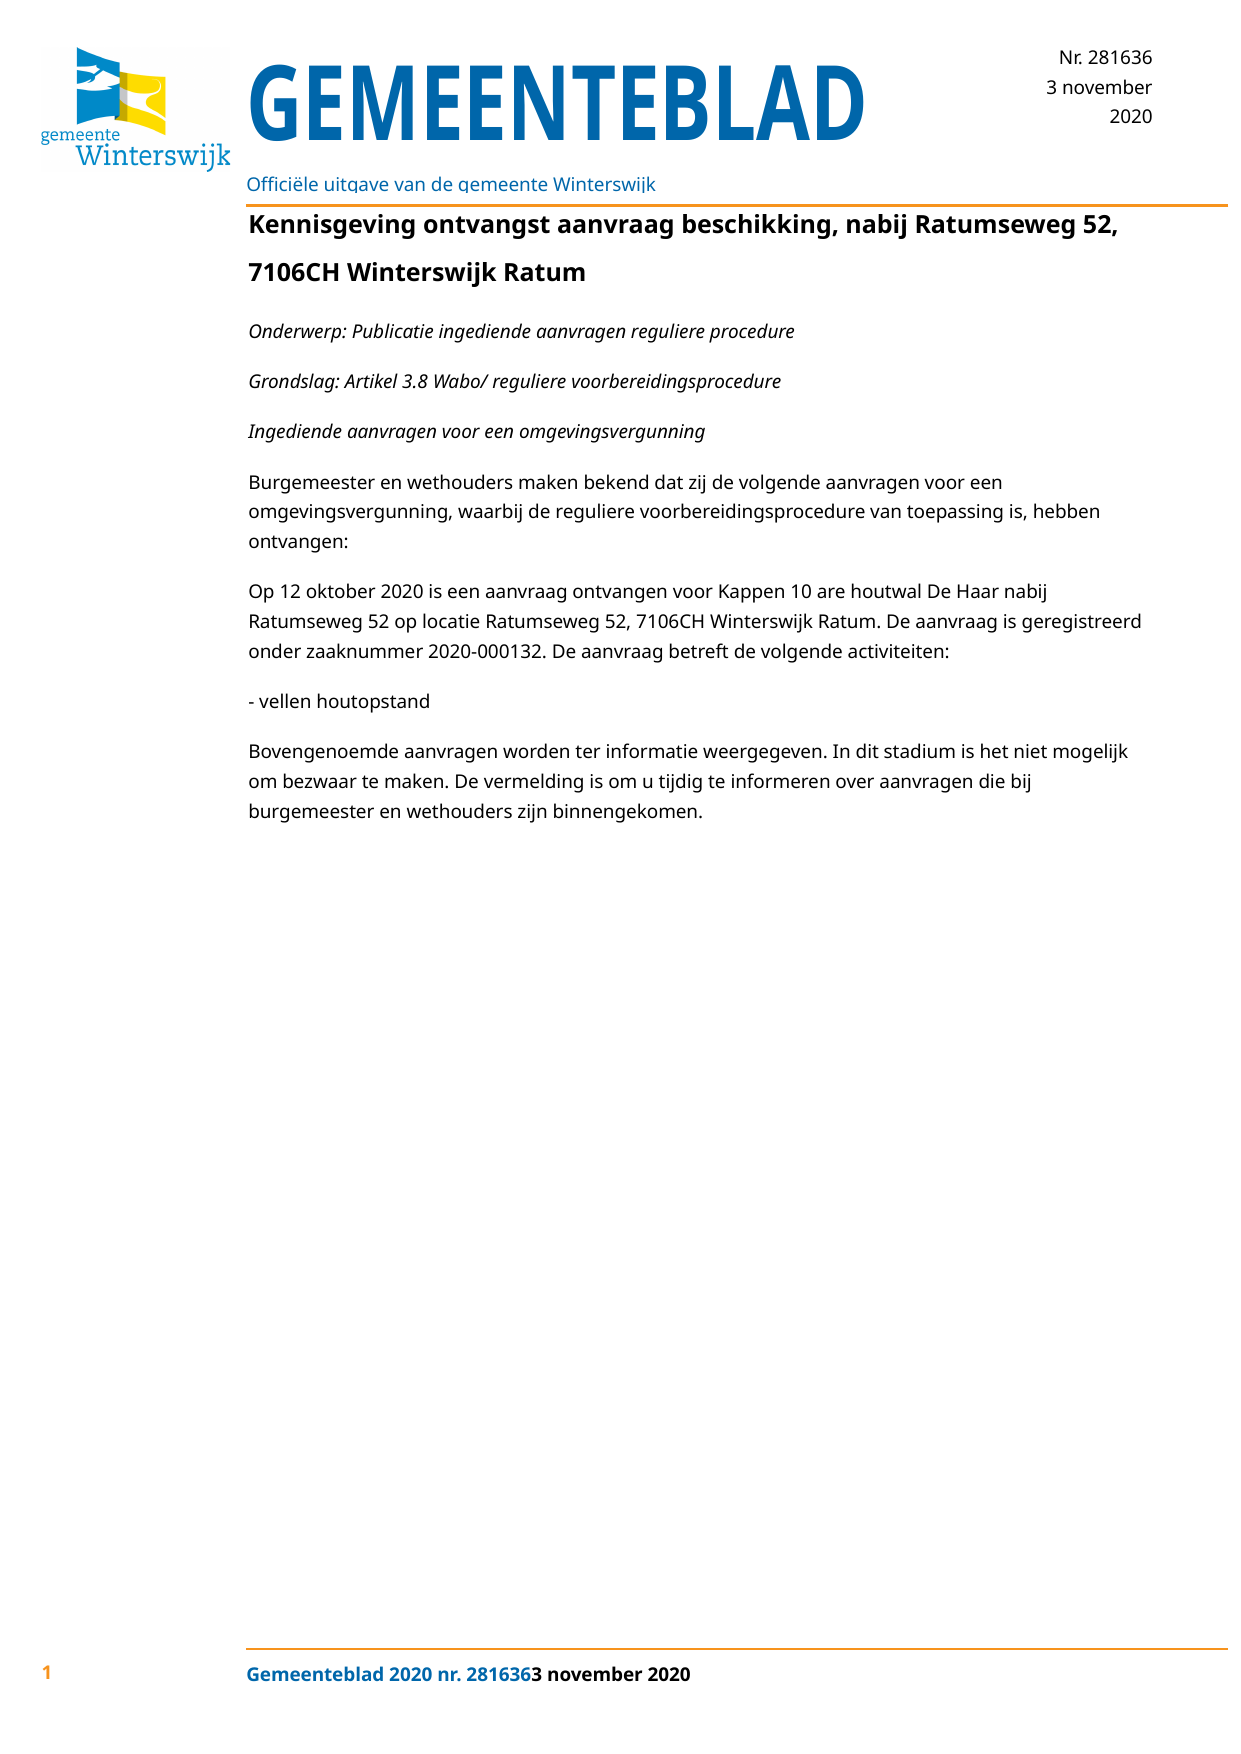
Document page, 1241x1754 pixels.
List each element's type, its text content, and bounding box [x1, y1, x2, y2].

text Grondslag: Artikel 3.8 Wabo/ reguliere voorbereidingsprocedure [248, 368, 1152, 394]
text Burgemeester en wethouders maken bekend dat zij de volgende aanvragen voor een omgevingsvergunning, waarbij de reguliere voorbereidingsprocedure van toepassing is, hebben ontvangen: [248, 469, 1152, 554]
text Onderwerp: Publicatie ingediende aanvragen reguliere procedure [248, 318, 1152, 344]
picture [41, 47, 231, 172]
text Ingediende aanvragen voor een omgevingsvergunning [248, 419, 1152, 444]
text - vellen houtopstand [248, 688, 1152, 714]
text Bovengenoemde aanvragen worden ter informatie weergegeven. In dit stadium is het niet mogelijk om bezwaar te maken. De vermelding is om u tijdig te informeren over aanvragen die bij burgemeester en wethouders zijn binnengekomen. [248, 739, 1152, 824]
picture [225, 153, 231, 162]
text Kennisgeving ontvangst aanvraag beschikking, nabij Ratumseweg 52, 7106CH Winterswijk Ratum [248, 207, 1152, 288]
text Op 12 oktober 2020 is een aanvraag ontvangen voor Kappen 10 are houtwal De Haar nabij Ratumseweg 52 op locatie Ratumseweg 52, 7106CH Winterswijk Ratum. De aanvraag is geregistreerd onder zaaknummer 2020-000132. De aanvraag betreft de volgende activiteiten: [248, 579, 1152, 664]
